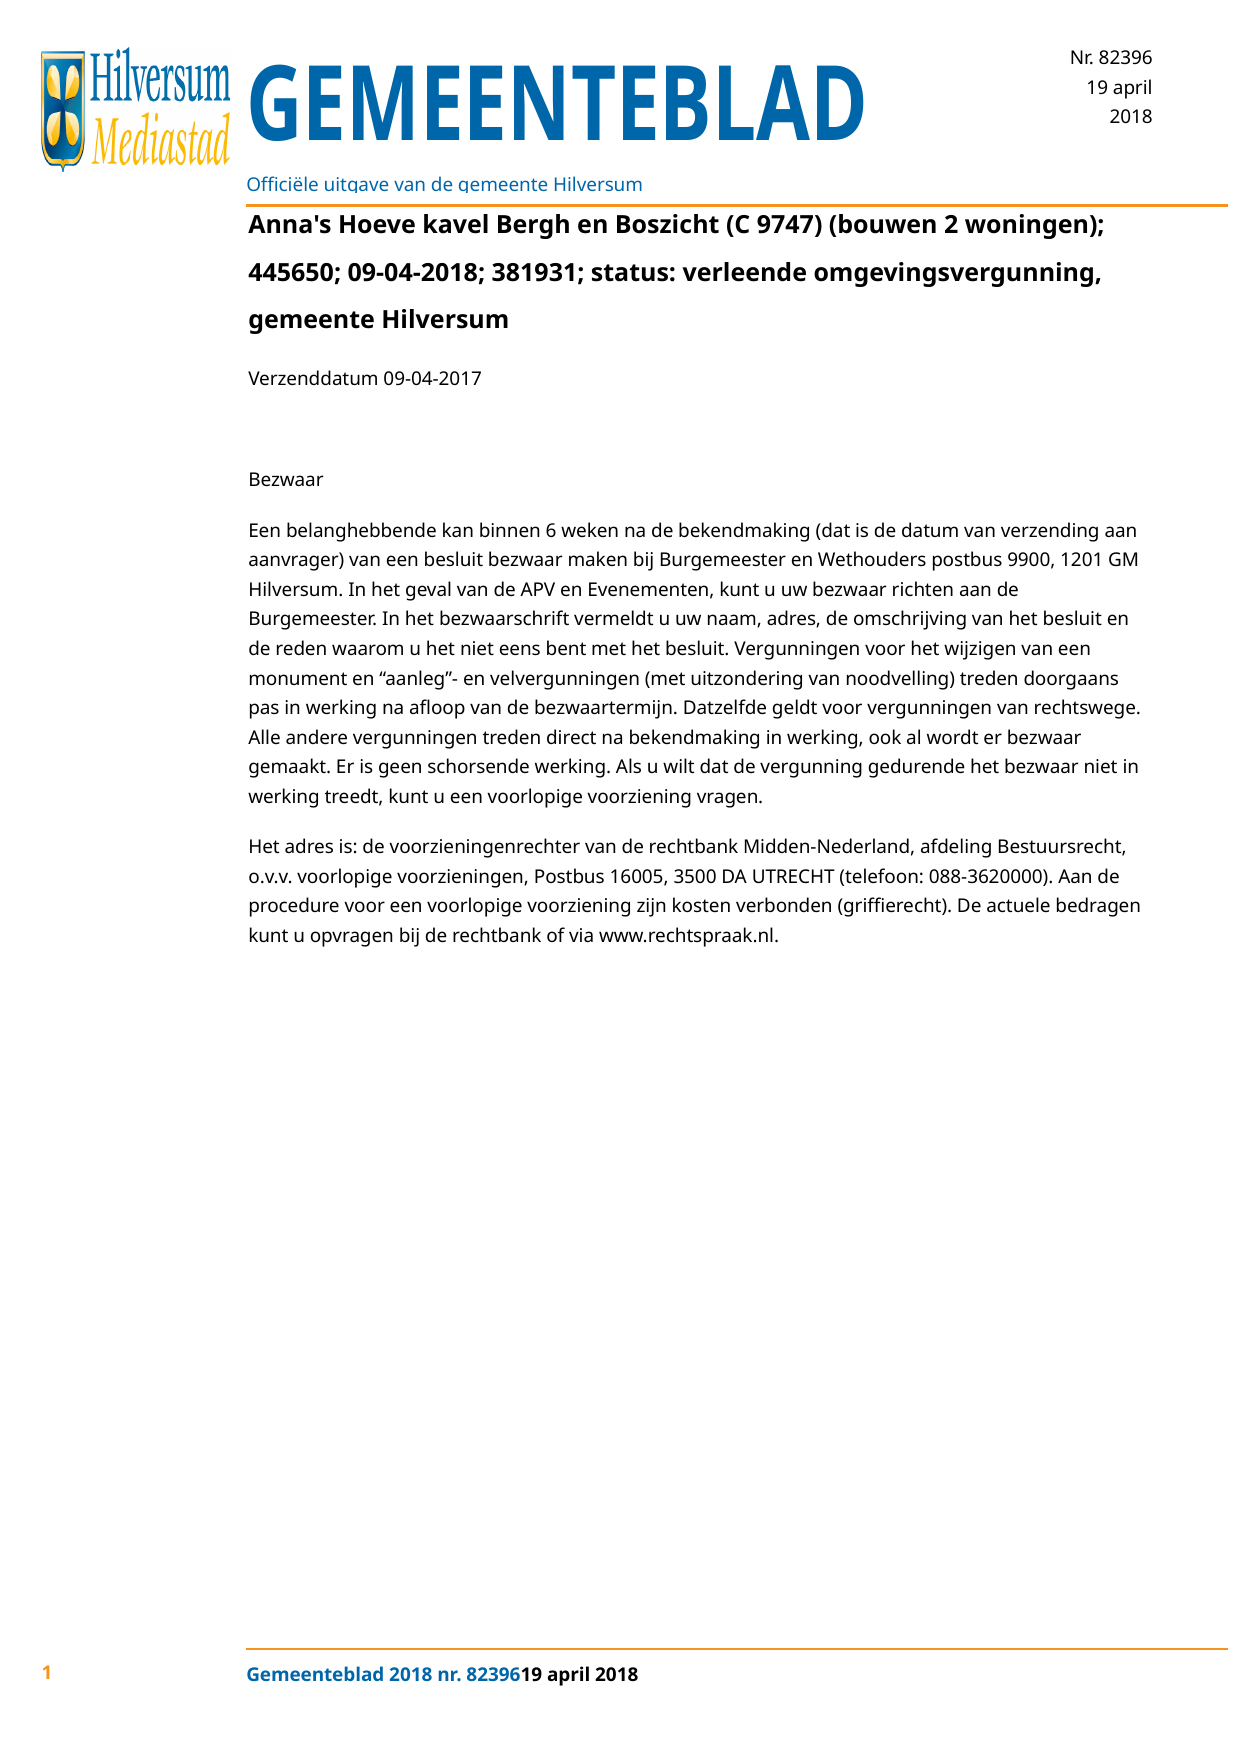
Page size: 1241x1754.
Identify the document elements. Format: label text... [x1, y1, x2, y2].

text Het adres is: de voorzieningenrechter van de rechtbank Midden-Nederland, afdeling Bestuursrecht, o.v.v. voorlopige voorzieningen, Postbus 16005, 3500 DA UTRECHT (telefoon: 088-3620000). Aan de procedure voor een voorlopige voorziening zijn kosten verbonden (griffierecht). De actuele bedragen kunt u opvragen bij de rechtbank of via www.rechtspraak.nl. [248, 833, 1152, 948]
picture [41, 47, 231, 172]
text Verzenddatum 09-04-2017 [248, 366, 1152, 391]
text Bezwaar [248, 466, 1152, 492]
text Anna's Hoeve kavel Bergh en Boszicht (C 9747) (bouwen 2 woningen); 445650; 09-04-2018; 381931; status: verleende omgevingsvergunning, gemeente Hilversum [248, 207, 1152, 336]
text Een belanghebbende kan binnen 6 weken na de bekendmaking (dat is de datum van verzending aan aanvrager) van een besluit bezwaar maken bij Burgemeester en Wethouders postbus 9900, 1201 GM Hilversum. In het geval van de APV en Evenementen, kunt u uw bezwaar richten aan de Burgemeester. In het bezwaarschrift vermeldt u uw naam, adres, de omschrijving van het besluit en de reden waarom u het niet eens bent met het besluit. Vergunningen voor het wijzigen van een monument en “aanleg”- en velvergunningen (met uitzondering van noodvelling) treden doorgaans pas in werking na afloop van de bezwaartermijn. Datzelfde geldt voor vergunningen van rechtswege. Alle andere vergunningen treden direct na bekendmaking in werking, ook al wordt er bezwaar gemaakt. Er is geen schorsende werking. Als u wilt dat de vergunning gedurende het bezwaar niet in werking treedt, kunt u een voorlopige voorziening vragen. [248, 517, 1152, 809]
